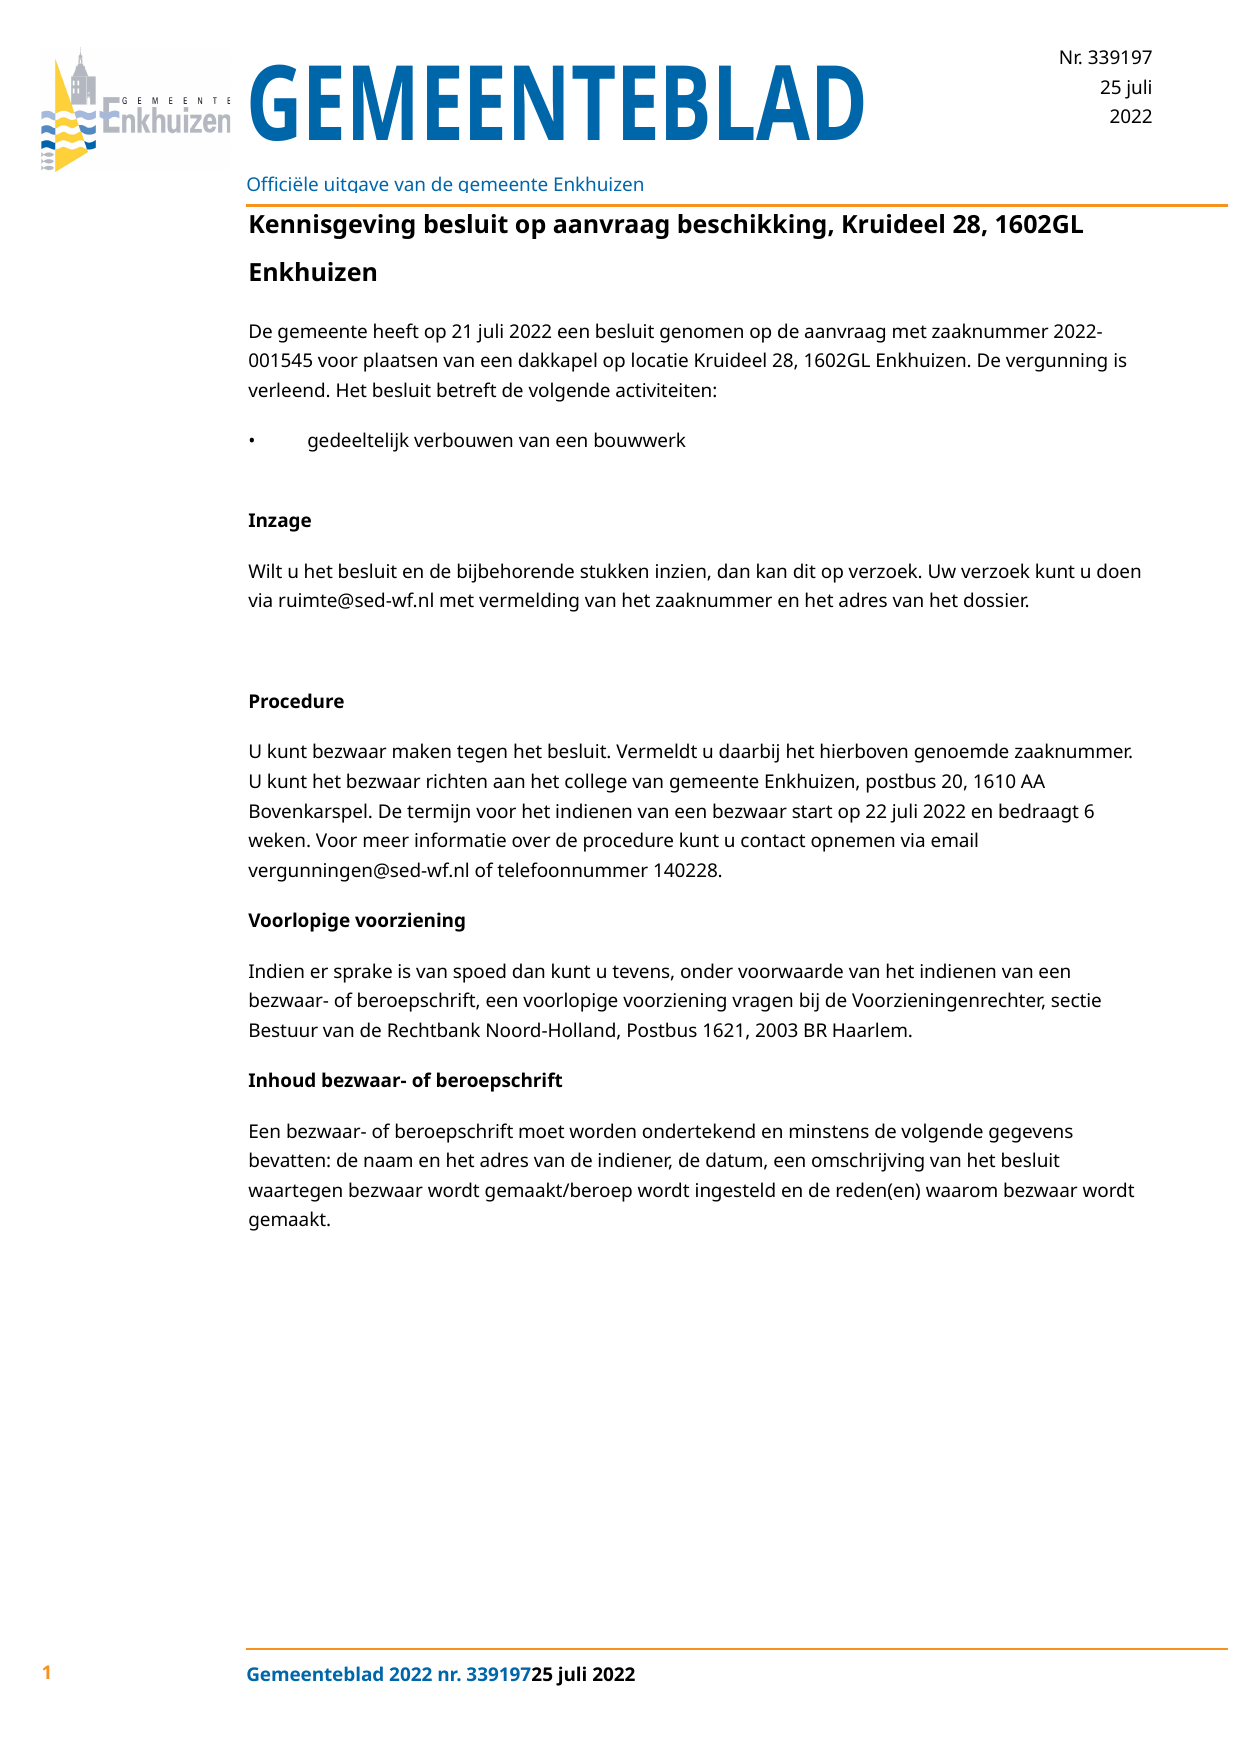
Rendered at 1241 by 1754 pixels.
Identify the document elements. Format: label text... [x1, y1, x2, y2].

text Voorlopige voorziening [248, 907, 1152, 933]
text Inzage [248, 507, 1152, 533]
text U kunt bezwaar maken tegen het besluit. Vermeldt u daarbij het hierboven genoemde zaaknummer. U kunt het bezwaar richten aan het college van gemeente Enkhuizen, postbus 20, 1610 AA Bovenkarspel. De termijn voor het indienen van een bezwaar start op 22 juli 2022 en bedraagt 6 weken. Voor meer informatie over de procedure kunt u contact opnemen via email vergunningen@sed-wf.nl of telefoonnummer 140228. [248, 739, 1152, 883]
text Kennisgeving besluit op aanvraag beschikking, Kruideel 28, 1602GL Enkhuizen [248, 207, 1152, 288]
text Inhoud bezwaar- of beroepschrift [248, 1067, 1152, 1093]
text Wilt u het besluit en de bijbehorende stukken inzien, dan kan dit op verzoek. Uw verzoek kunt u doen via ruimte@sed-wf.nl met vermelding van het zaaknummer en het adres van het dossier. [248, 558, 1152, 613]
text Procedure [248, 688, 1152, 714]
picture [41, 47, 231, 172]
list gedeeltelijk verbouwen van een bouwwerk [248, 427, 1152, 453]
text Indien er sprake is van spoed dan kunt u tevens, onder voorwaarde van het indienen van een bezwaar- of beroepschrift, een voorlopige voorziening vragen bij de Voorzieningenrechter, sectie Bestuur van de Rechtbank Noord-Holland, Postbus 1621, 2003 BR Haarlem. [248, 958, 1152, 1043]
text Een bezwaar- of beroepschrift moet worden ondertekend en minstens de volgende gegevens bevatten: de naam en het adres van de indiener, de datum, een omschrijving van het besluit waartegen bezwaar wordt gemaakt/beroep wordt ingesteld en de reden(en) waarom bezwaar wordt gemaakt. [248, 1118, 1152, 1232]
text De gemeente heeft op 21 juli 2022 een besluit genomen op de aanvraag met zaaknummer 2022-001545 voor plaatsen van een dakkapel op locatie Kruideel 28, 1602GL Enkhuizen. De vergunning is verleend. Het besluit betreft de volgende activiteiten: [248, 318, 1152, 403]
